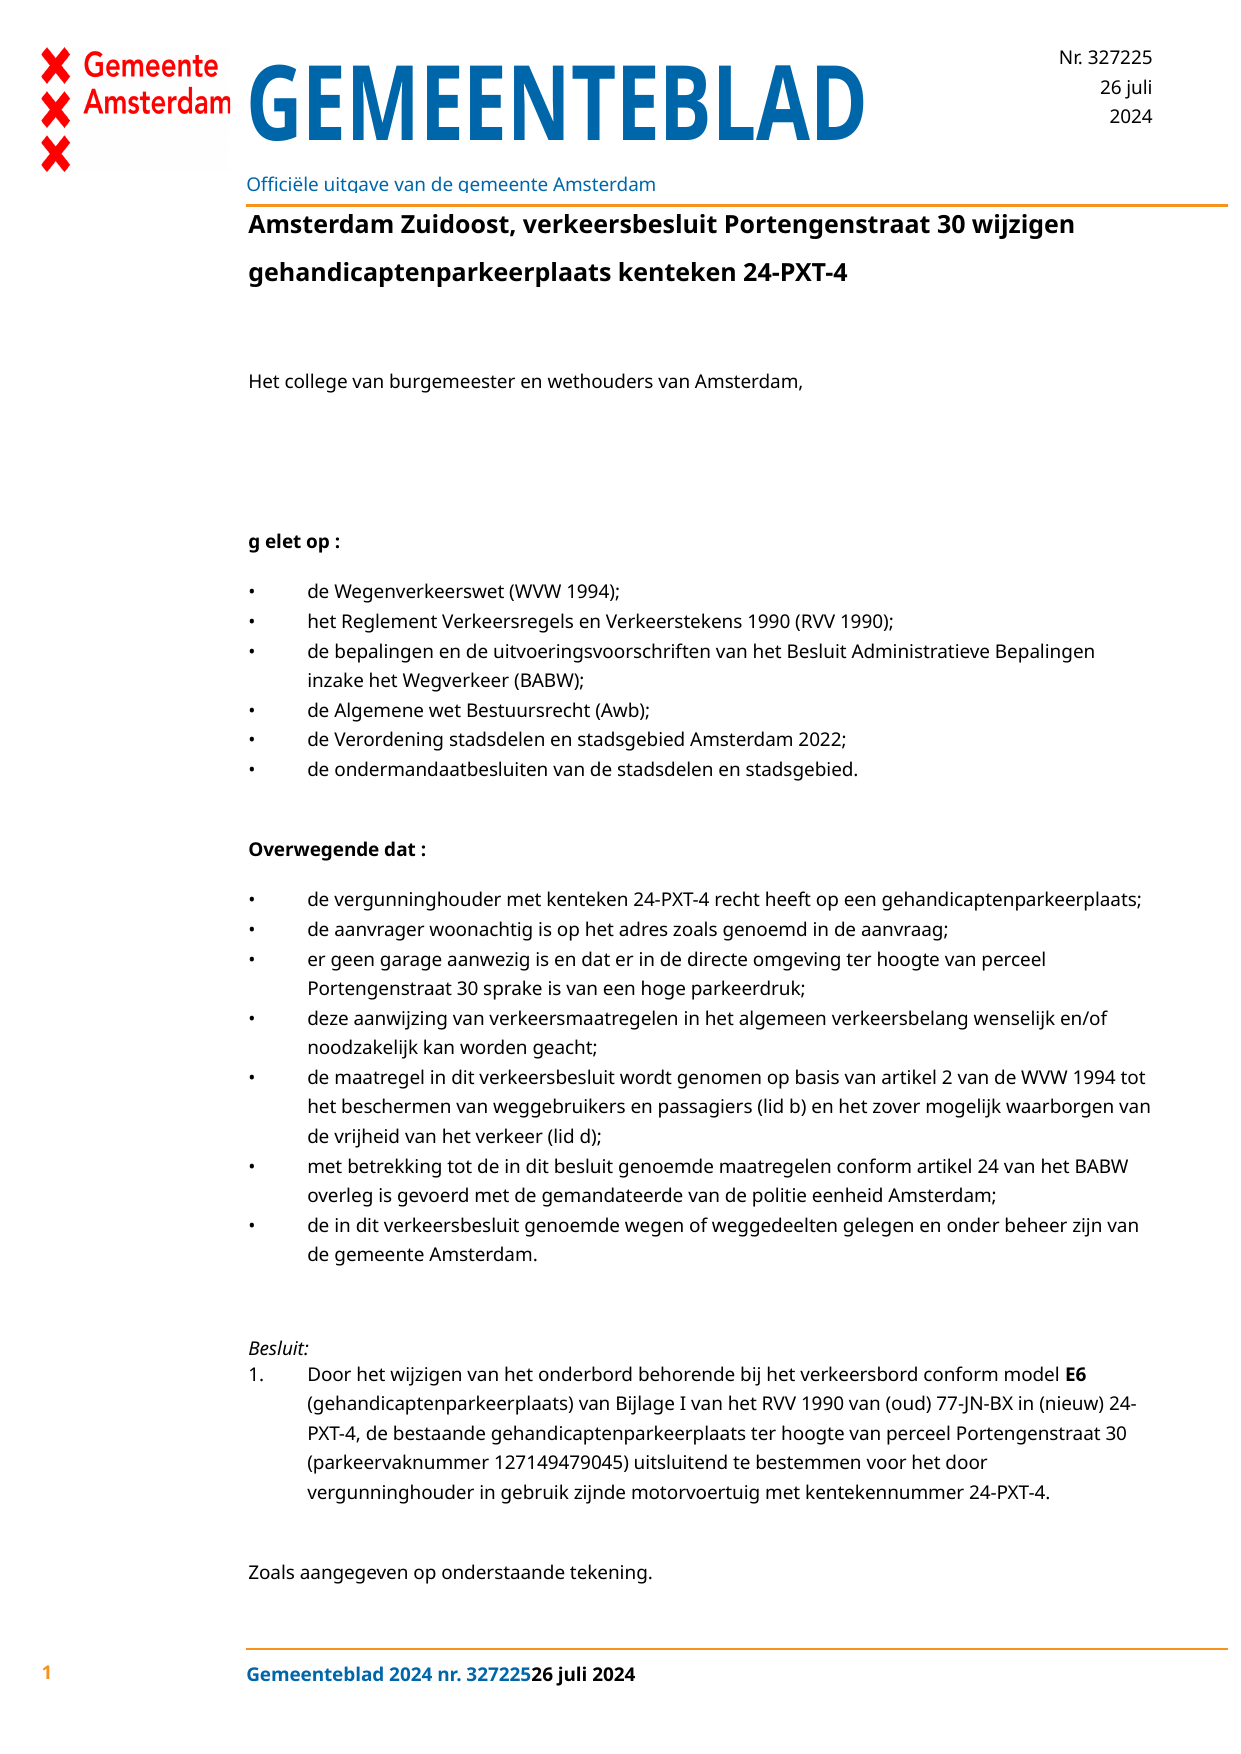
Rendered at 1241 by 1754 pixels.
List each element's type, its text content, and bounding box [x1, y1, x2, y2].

list de ondermandaatbesluiten van de stadsdelen en stadsgebied. [248, 756, 1152, 782]
text Besluit: [248, 1335, 1152, 1361]
list het Reglement Verkeersregels en Verkeerstekens 1990 (RVV 1990); [248, 608, 1152, 634]
list met betrekking tot de in dit besluit genoemde maatregelen conform artikel 24 van het BABW overleg is gevoerd met de gemandateerde van de politie eenheid Amsterdam; [248, 1153, 1152, 1208]
list de aanvrager woonachtig is op het adres zoals genoemd in de aanvraag; [248, 916, 1152, 942]
text Zoals aangegeven op onderstaande tekening. [248, 1559, 1152, 1585]
picture [41, 47, 231, 172]
list de Algemene wet Bestuursrecht (Awb); [248, 697, 1152, 723]
list de bepalingen en de uitvoeringsvoorschriften van het Besluit Administratieve Bepalingen inzake het Wegverkeer (BABW); [248, 638, 1152, 693]
list de in dit verkeersbesluit genoemde wegen of weggedeelten gelegen en onder beheer zijn van de gemeente Amsterdam. [248, 1212, 1152, 1267]
list Door het wijzigen van het onderbord behorende bij het verkeersbord conform model E6 (gehandicaptenparkeerplaats) van Bijlage I van het RVV 1990 van (oud) 77-JN-BX in (nieuw) 24-PXT-4, de bestaande gehandicaptenparkeerplaats ter hoogte van perceel Portengenstraat 30 (parkeervaknummer 127149479045) uitsluitend te bestemmen voor het door vergunninghouder in gebruik zijnde motorvoertuig met kentekennummer 24-PXT-4. [248, 1361, 1152, 1505]
list er geen garage aanwezig is en dat er in de directe omgeving ter hoogte van perceel Portengenstraat 30 sprake is van een hoge parkeerdruk; [248, 946, 1152, 1001]
text Amsterdam Zuidoost, verkeersbesluit Portengenstraat 30 wijzigen gehandicaptenparkeerplaats kenteken 24-PXT-4 [248, 207, 1152, 288]
list de maatregel in dit verkeersbesluit wordt genomen op basis van artikel 2 van de WVW 1994 tot het beschermen van weggebruikers en passagiers (lid b) en het zover mogelijk waarborgen van de vrijheid van het verkeer (lid d); [248, 1064, 1152, 1149]
text Het college van burgemeester en wethouders van Amsterdam, [248, 368, 1152, 394]
list de Wegenverkeerswet (WVW 1994); [248, 579, 1152, 604]
list de Verordening stadsdelen en stadsgebied Amsterdam 2022; [248, 727, 1152, 752]
text Overwegende dat : [248, 836, 1152, 862]
list deze aanwijzing van verkeersmaatregelen in het algemeen verkeersbelang wenselijk en/of noodzakelijk kan worden geacht; [248, 1005, 1152, 1060]
text g elet op : [248, 528, 1152, 554]
list de vergunninghouder met kenteken 24-PXT-4 recht heeft op een gehandicaptenparkeerplaats; [248, 887, 1152, 912]
